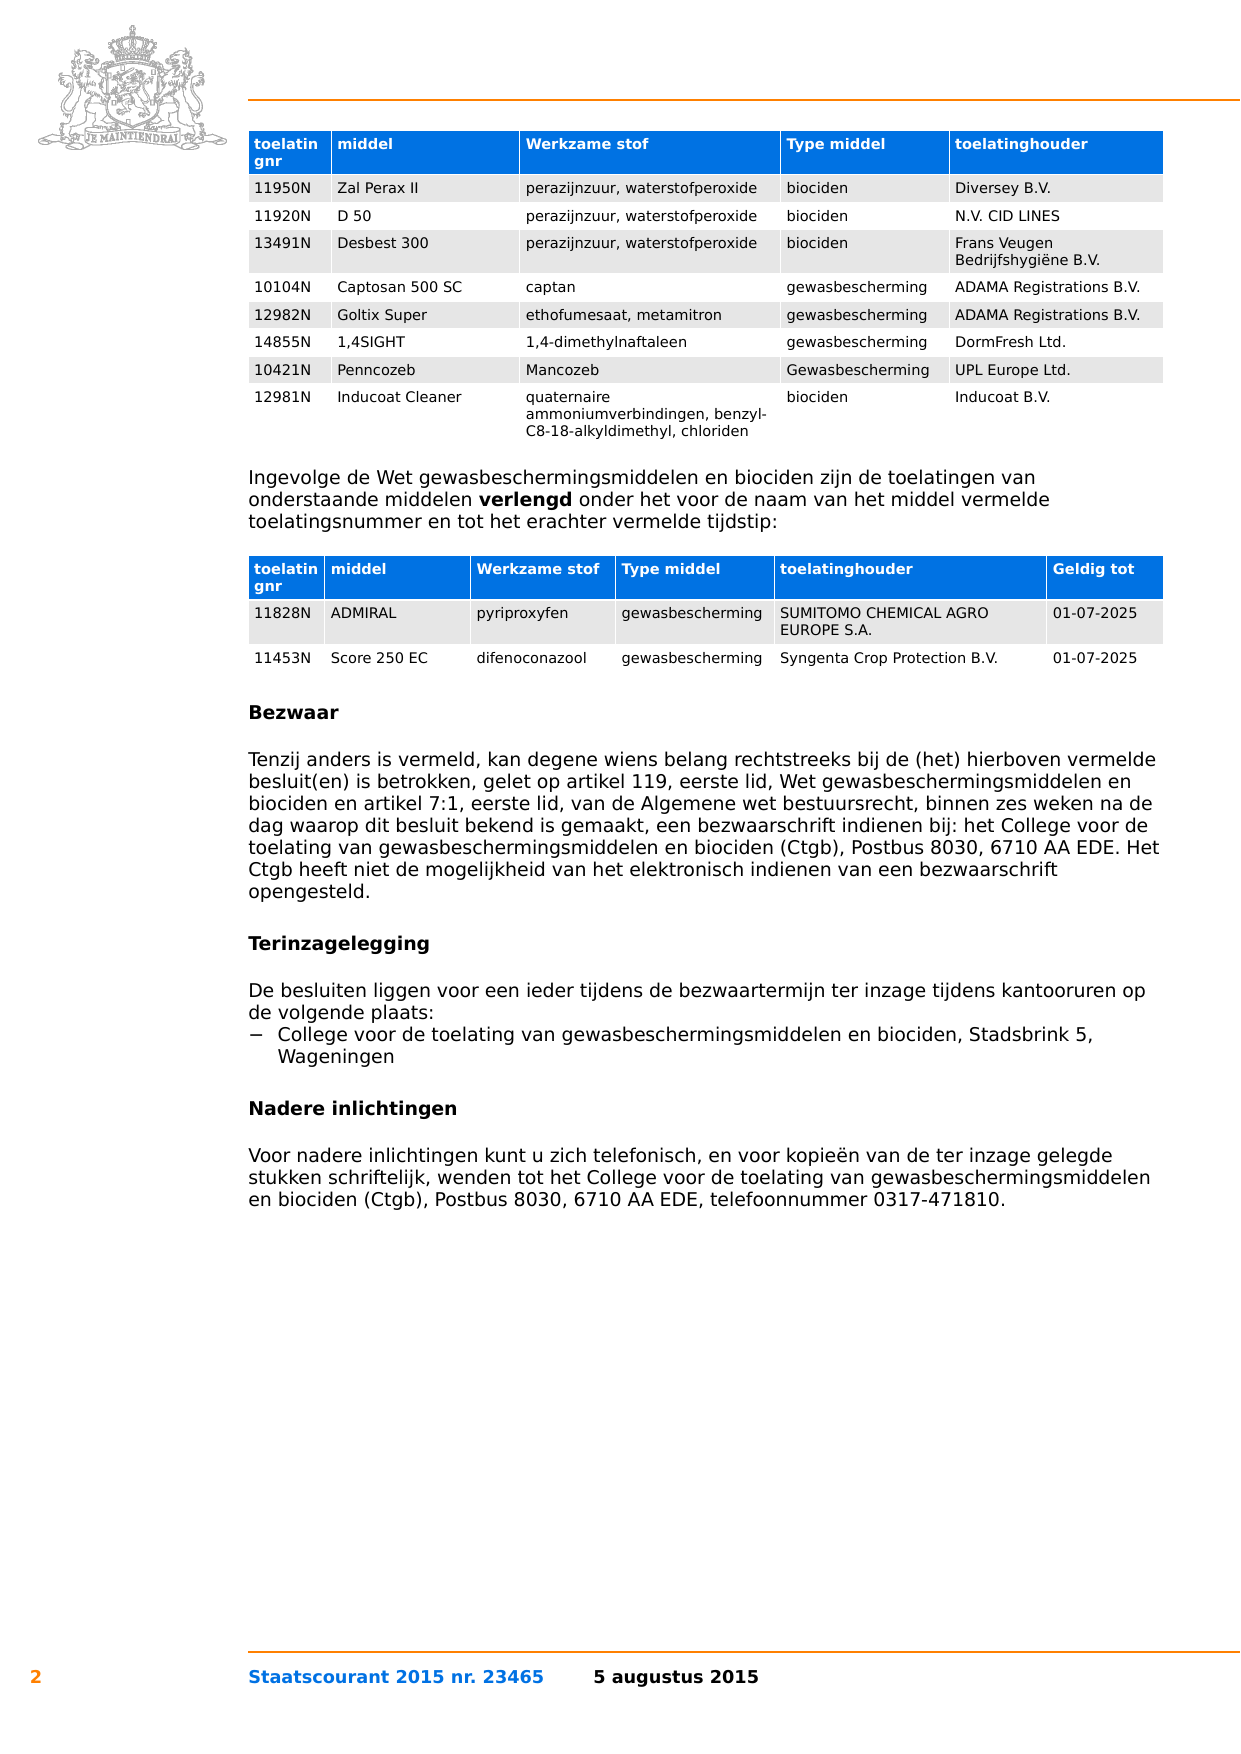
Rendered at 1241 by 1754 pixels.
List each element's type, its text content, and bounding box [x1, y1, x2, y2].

table_header middel [325, 556, 470, 599]
table_cell biociden [781, 203, 949, 229]
subtitle Terinzagelegging [248, 933, 1163, 955]
table_cell gewasbescherming [616, 645, 774, 671]
table_cell gewasbescherming [781, 275, 949, 301]
table_cell quaternaire ammoniumverbindingen, benzyl-C8-18-alkyldimethyl, chloriden [520, 384, 780, 444]
table_header Type middel [616, 556, 774, 599]
table_cell Gewasbescherming [781, 357, 949, 383]
table_cell UPL Europe Ltd. [950, 357, 1163, 383]
table_header toelatingnr [249, 556, 324, 599]
table_cell 10104N [249, 275, 331, 301]
text Tenzij anders is vermeld, kan degene wiens belang rechtstreeks bij de (het) hierboven vermelde besluit(en) is betrokken, gelet op artikel 119, eerste lid, Wet gewasbeschermingsmiddelen en biociden en artikel 7:1, eerste lid, van de Algemene wet bestuursrecht, binnen zes weken na de dag waarop dit besluit bekend is gemaakt, een bezwaarschrift indienen bij: het College voor de toelating van gewasbeschermingsmiddelen en biociden (Ctgb), Postbus 8030, 6710 AA EDE. Het Ctgb heeft niet de mogelijkheid van het elektronisch indienen van een bezwaarschrift opengesteld. [248, 749, 1163, 903]
table_cell 11828N [249, 601, 324, 644]
subtitle Bezwaar [248, 702, 1163, 724]
table_cell Zal Perax II [332, 175, 519, 202]
table_cell 10421N [249, 357, 331, 383]
table_cell Captosan 500 SC [332, 275, 519, 301]
table_cell Frans Veugen Bedrijfshygiëne B.V. [950, 230, 1163, 273]
table_cell 1,4SIGHT [332, 329, 519, 356]
table_cell N.V. CID LINES [950, 203, 1163, 229]
table_cell perazijnzuur, waterstofperoxide [520, 203, 780, 229]
table_cell Desbest 300 [332, 230, 519, 273]
table_cell SUMITOMO CHEMICAL AGRO EUROPE S.A. [775, 601, 1046, 644]
table_cell perazijnzuur, waterstofperoxide [520, 175, 780, 202]
table_header toelatingnr [249, 131, 331, 174]
text Voor nadere inlichtingen kunt u zich telefonisch, en voor kopieën van de ter inzage gelegde stukken schriftelijk, wenden tot het College voor de toelating van gewasbeschermingsmiddelen en biociden (Ctgb), Postbus 8030, 6710 AA EDE, telefoonnummer 0317-471810. [248, 1145, 1163, 1211]
table_cell 14855N [249, 329, 331, 356]
table_header Werkzame stof [520, 131, 780, 174]
table_cell 1,4-dimethylnaftaleen [520, 329, 780, 356]
table_header toelatinghouder [950, 131, 1163, 174]
table_cell Score 250 EC [325, 645, 470, 671]
table_header middel [332, 131, 519, 174]
table_cell ADAMA Registrations B.V. [950, 275, 1163, 301]
table_cell biociden [781, 175, 949, 202]
table_cell gewasbescherming [781, 302, 949, 328]
table_cell captan [520, 275, 780, 301]
text De besluiten liggen voor een ieder tijdens de bezwaartermijn ter inzage tijdens kantooruren op de volgende plaats: [248, 980, 1163, 1024]
table_cell D 50 [332, 203, 519, 229]
table_cell ADMIRAL [325, 601, 470, 644]
table_header Werkzame stof [471, 556, 615, 599]
table_header Type middel [781, 131, 949, 174]
table_cell Goltix Super [332, 302, 519, 328]
table_cell 01-07-2025 [1047, 645, 1163, 671]
table_cell 11920N [249, 203, 331, 229]
table_header toelatinghouder [775, 556, 1046, 599]
table_cell Syngenta Crop Protection B.V. [775, 645, 1046, 671]
table_cell 01-07-2025 [1047, 601, 1163, 644]
table_cell 12981N [249, 384, 331, 444]
table_cell 11950N [249, 175, 331, 202]
table_cell pyriproxyfen [471, 601, 615, 644]
table_cell 11453N [249, 645, 324, 671]
picture [38, 25, 227, 150]
table_cell biociden [781, 230, 949, 273]
table_cell 13491N [249, 230, 331, 273]
table_cell Mancozeb [520, 357, 780, 383]
text − College voor de toelating van gewasbeschermingsmiddelen en biociden, Stadsbrink 5, Wageningen [248, 1024, 1163, 1068]
table_cell gewasbescherming [781, 329, 949, 356]
table_cell perazijnzuur, waterstofperoxide [520, 230, 780, 273]
table_cell ADAMA Registrations B.V. [950, 302, 1163, 328]
table_cell DormFresh Ltd. [950, 329, 1163, 356]
table_cell Inducoat B.V. [950, 384, 1163, 444]
table_cell biociden [781, 384, 949, 444]
table_header Geldig tot [1047, 556, 1163, 599]
table_cell gewasbescherming [616, 601, 774, 644]
table_cell 12982N [249, 302, 331, 328]
table_cell difenoconazool [471, 645, 615, 671]
table_cell Diversey B.V. [950, 175, 1163, 202]
subtitle Nadere inlichtingen [248, 1098, 1163, 1120]
text Ingevolge de Wet gewasbeschermingsmiddelen en biociden zijn de toelatingen van onderstaande middelen verlengd onder het voor de naam van het middel vermelde toelatingsnummer en tot het erachter vermelde tijdstip: [248, 467, 1163, 533]
table_cell ethofumesaat, metamitron [520, 302, 780, 328]
table_cell Inducoat Cleaner [332, 384, 519, 444]
table_cell Penncozeb [332, 357, 519, 383]
